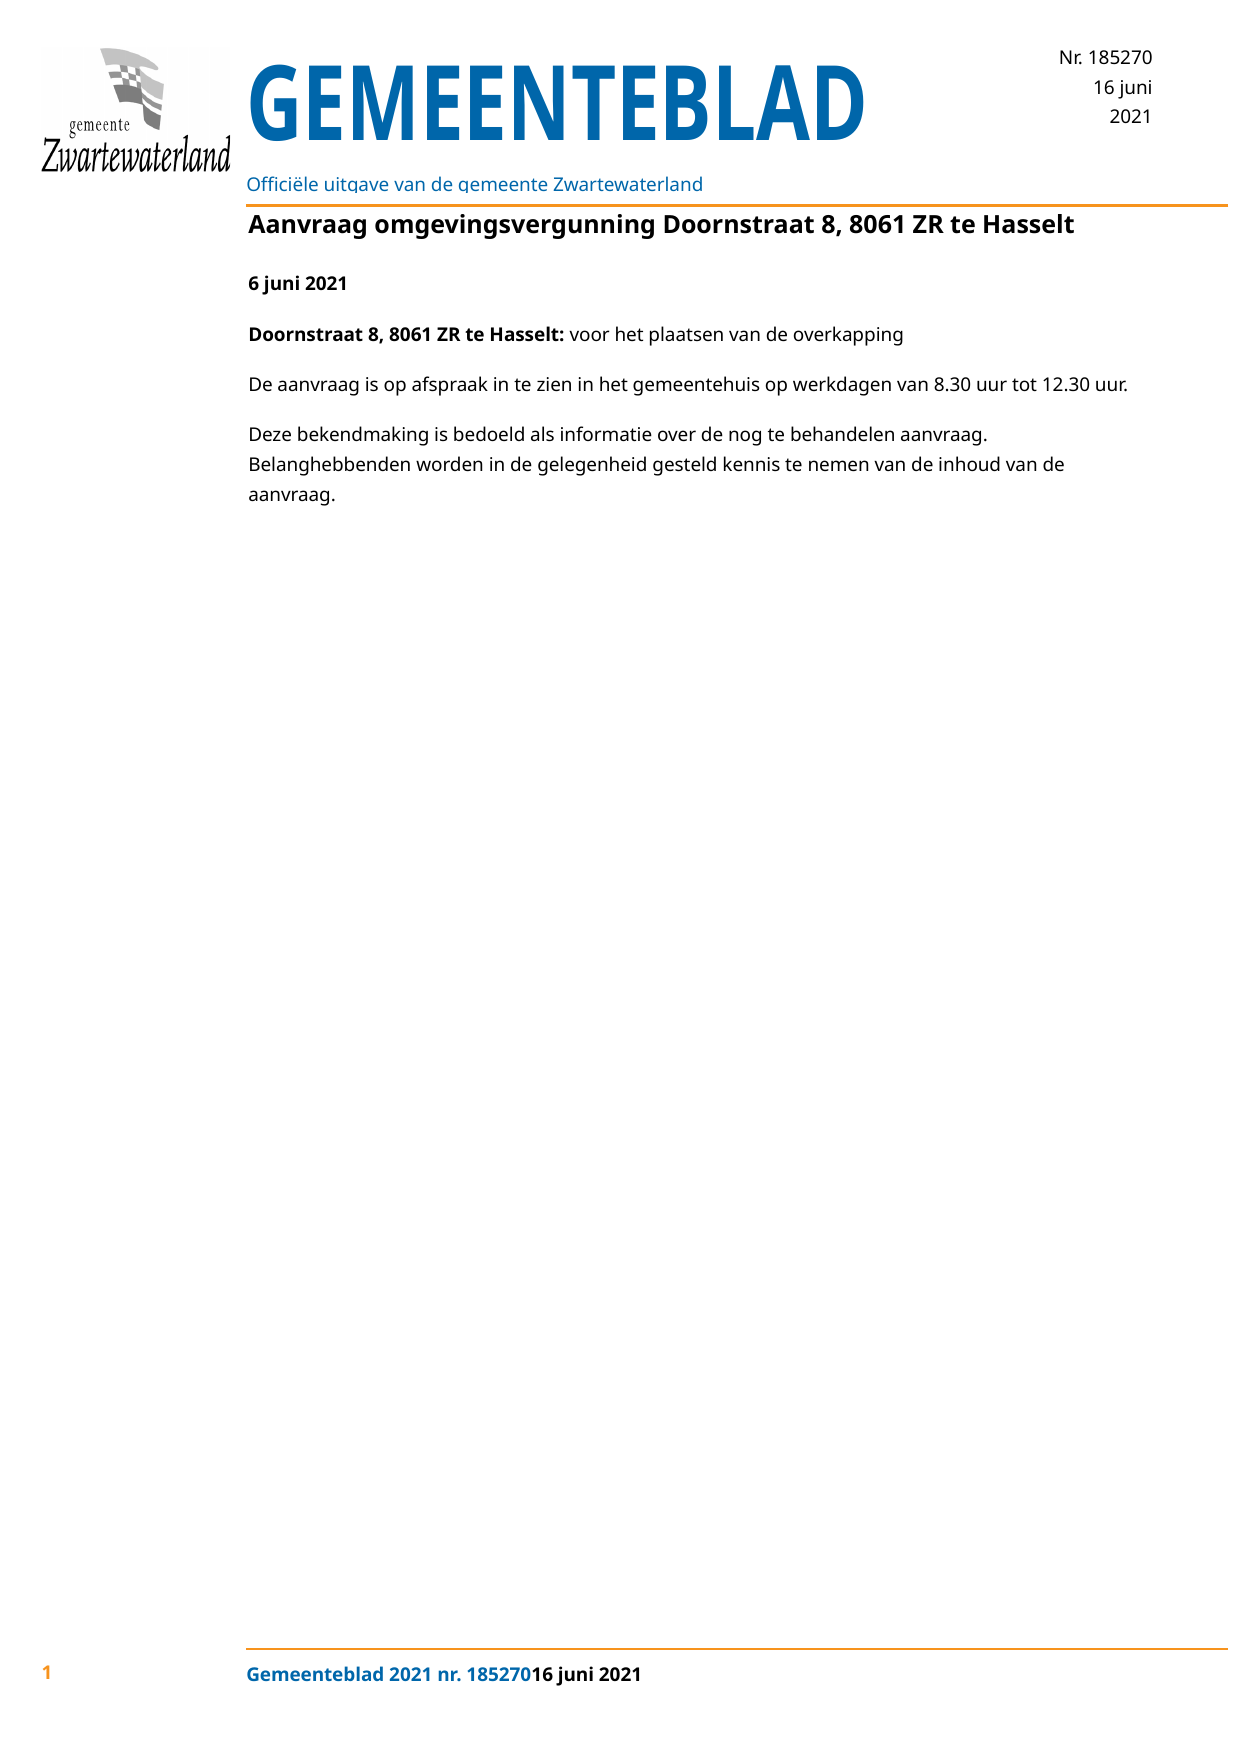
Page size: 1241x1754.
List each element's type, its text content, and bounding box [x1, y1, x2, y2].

text 6 juni 2021 [248, 270, 1152, 296]
text Deze bekendmaking is bedoeld als informatie over de nog te behandelen aanvraag. Belanghebbenden worden in de gelegenheid gesteld kennis te nemen van de inhoud van de aanvraag. [248, 422, 1152, 506]
picture [41, 47, 231, 172]
text Doornstraat 8, 8061 ZR te Hasselt: voor het plaatsen van de overkapping [248, 321, 1152, 346]
text Aanvraag omgevingsvergunning Doornstraat 8, 8061 ZR te Hasselt [248, 207, 1152, 241]
text De aanvraag is op afspraak in te zien in het gemeentehuis op werkdagen van 8.30 uur tot 12.30 uur. [248, 371, 1152, 397]
